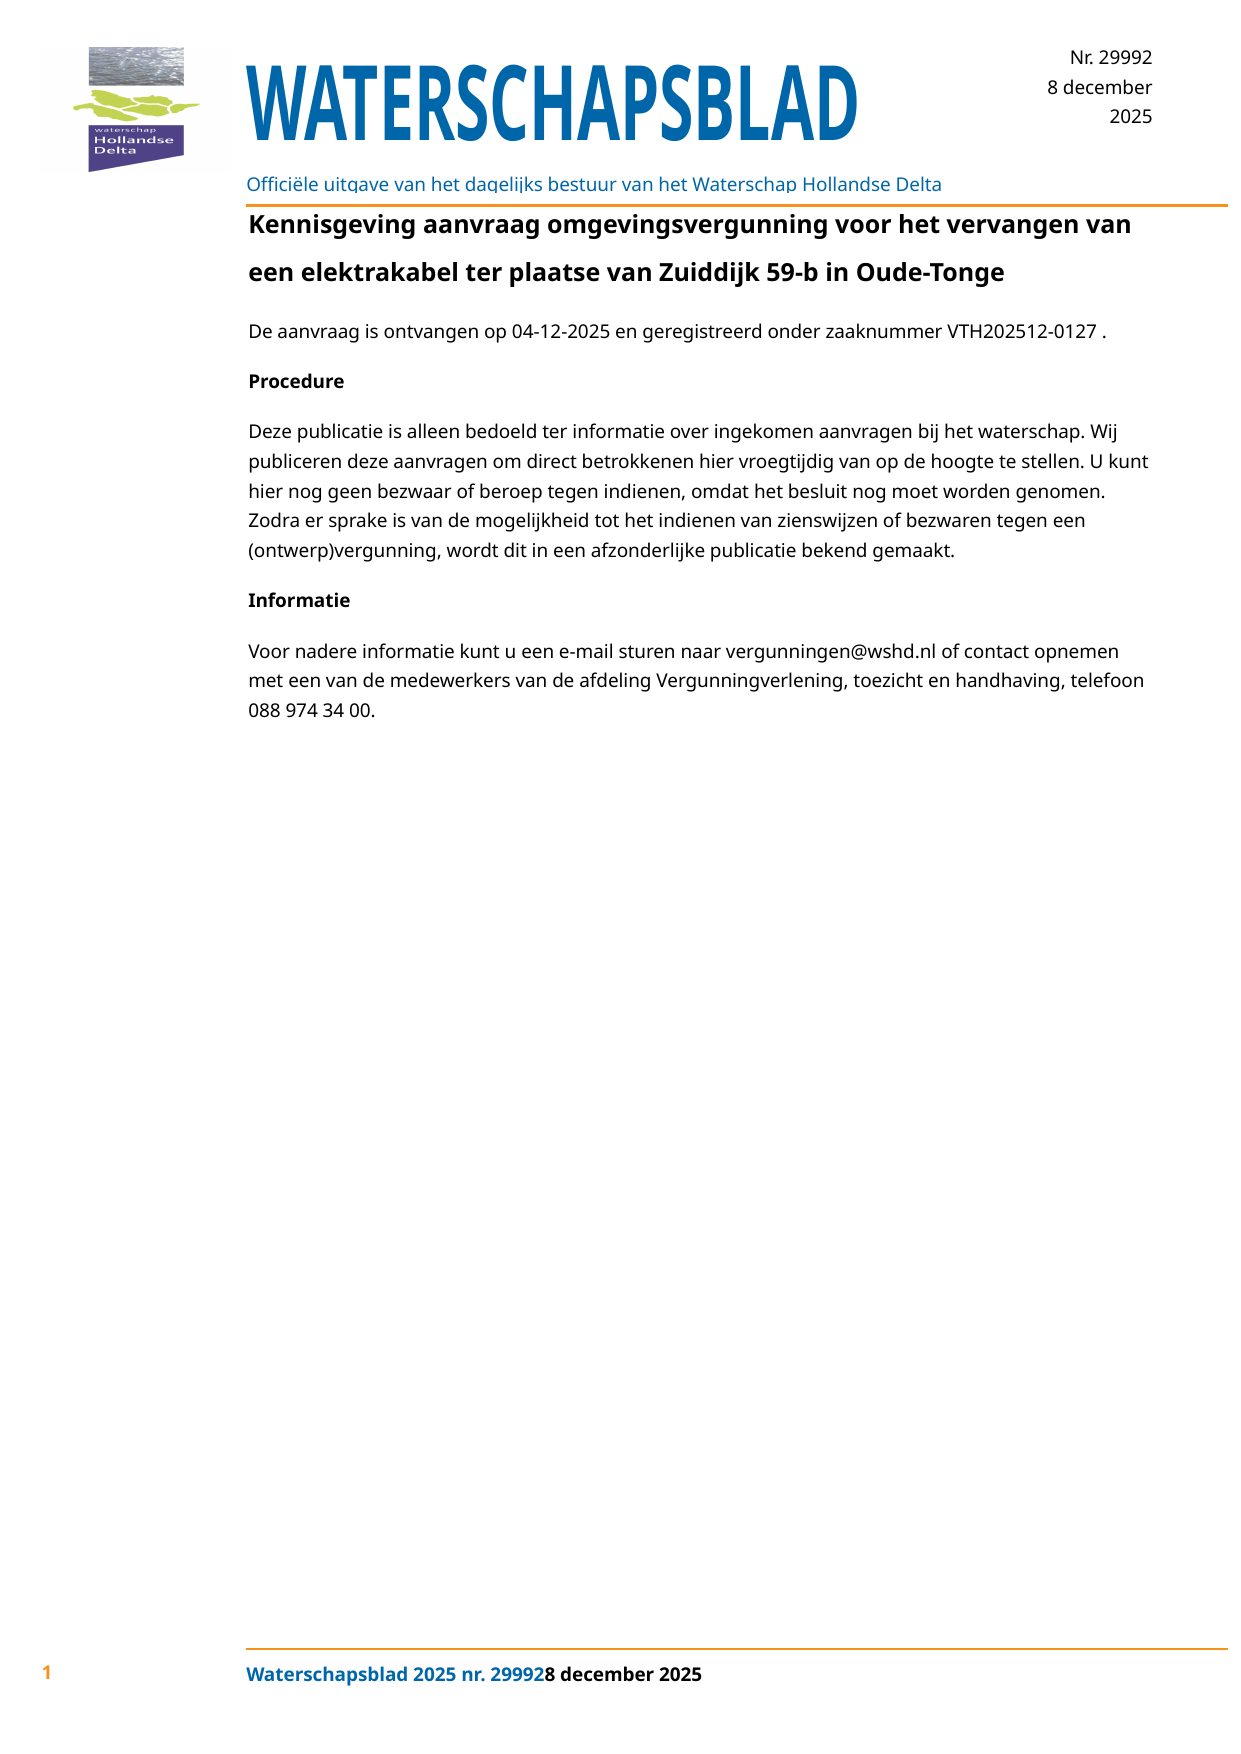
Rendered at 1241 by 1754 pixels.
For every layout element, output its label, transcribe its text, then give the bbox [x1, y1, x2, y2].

picture [41, 47, 231, 172]
text Procedure [248, 368, 1152, 394]
text Kennisgeving aanvraag omgevingsvergunning voor het vervangen van een elektrakabel ter plaatse van Zuiddijk 59-b in Oude-Tonge [248, 207, 1152, 288]
text De aanvraag is ontvangen op 04-12-2025 en geregistreerd onder zaaknummer VTH202512-0127 . [248, 318, 1152, 344]
text Informatie [248, 587, 1152, 613]
text Voor nadere informatie kunt u een e-mail sturen naar vergunningen@wshd.nl of contact opnemen met een van de medewerkers van de afdeling Vergunningverlening, toezicht en handhaving, telefoon 088 974 34 00. [248, 638, 1152, 723]
text Deze publicatie is alleen bedoeld ter informatie over ingekomen aanvragen bij het waterschap. Wij publiceren deze aanvragen om direct betrokkenen hier vroegtijdig van op de hoogte te stellen. U kunt hier nog geen bezwaar of beroep tegen indienen, omdat het besluit nog moet worden genomen. Zodra er sprake is van de mogelijkheid tot het indienen van zienswijzen of bezwaren tegen een (ontwerp)vergunning, wordt dit in een afzonderlijke publicatie bekend gemaakt. [248, 419, 1152, 563]
